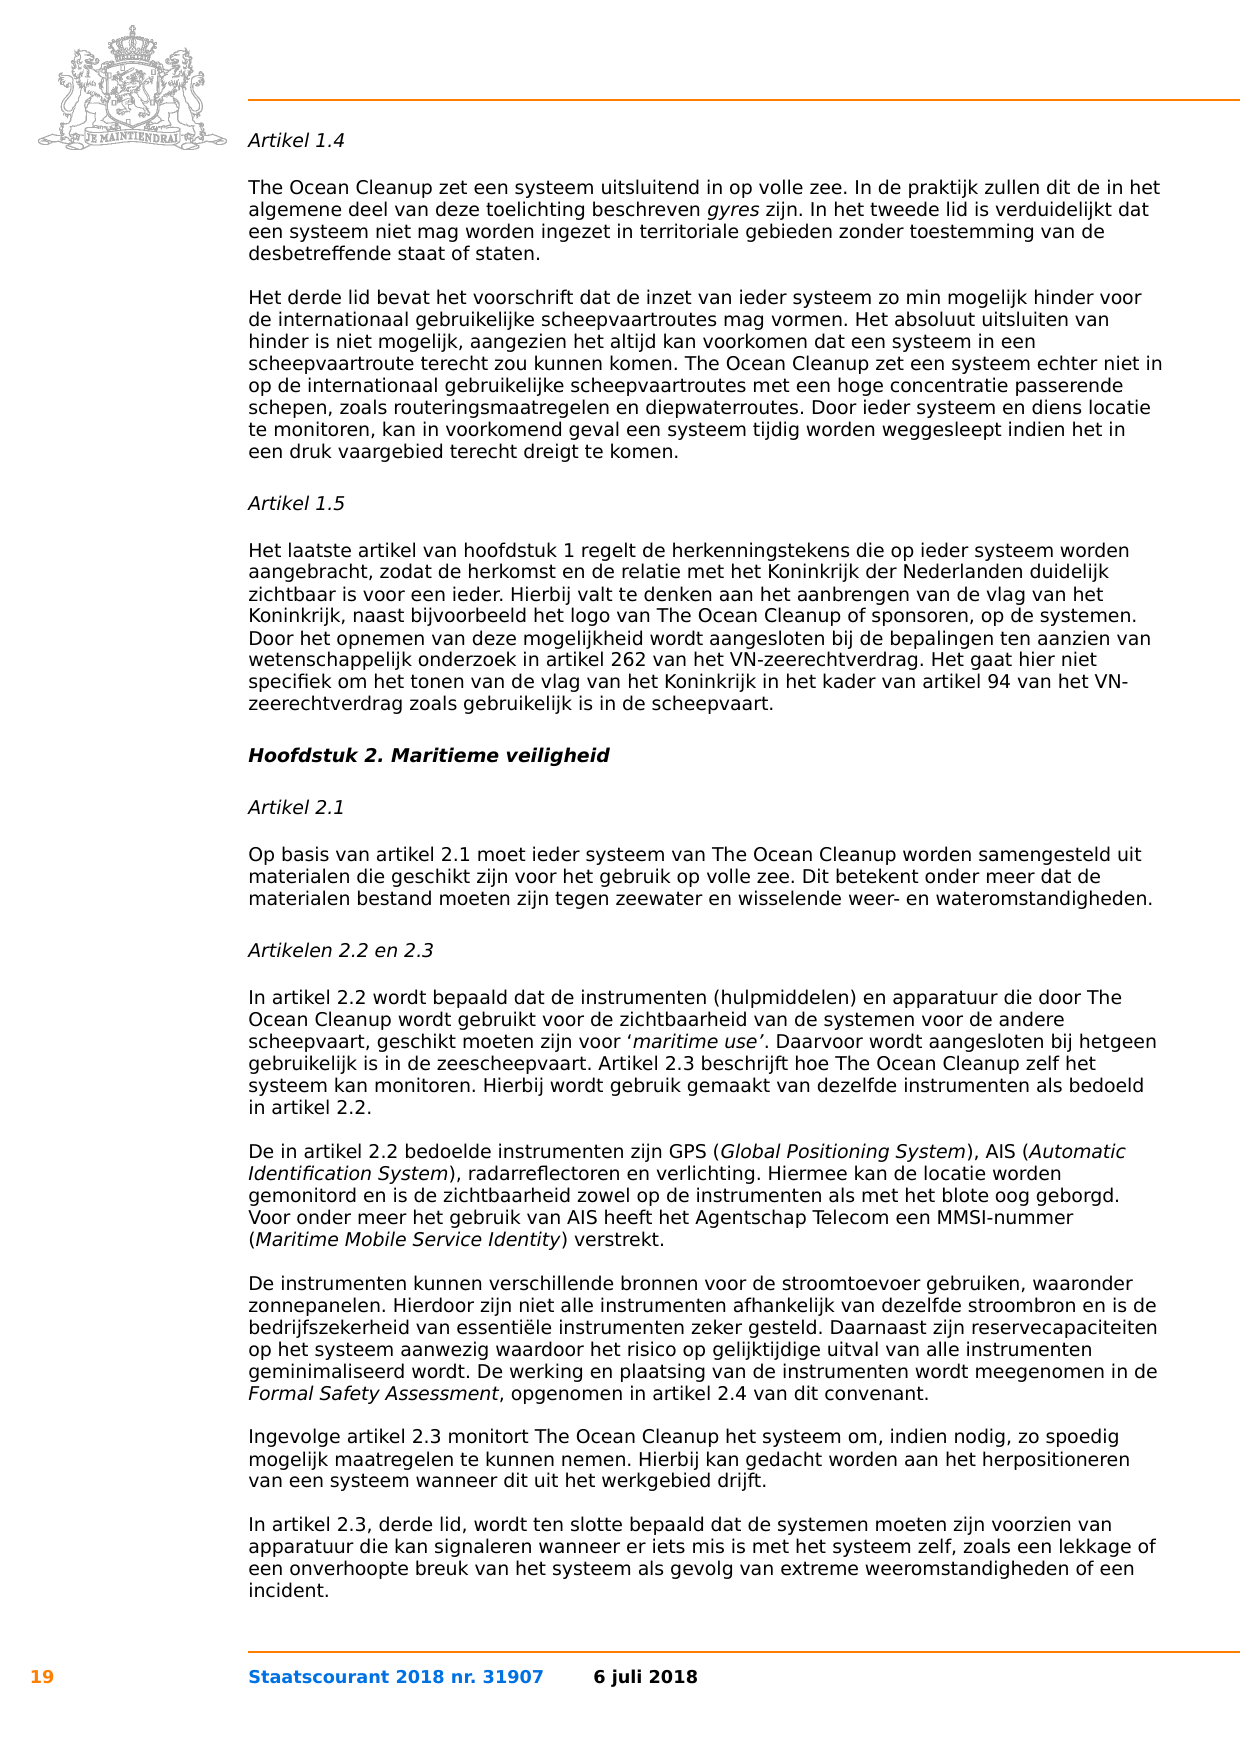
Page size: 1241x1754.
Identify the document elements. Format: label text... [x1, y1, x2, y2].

text Ingevolge artikel 2.3 monitort The Ocean Cleanup het systeem om, indien nodig, zo spoedig mogelijk maatregelen te kunnen nemen. Hierbij kan gedacht worden aan het herpositioneren van een systeem wanneer dit uit het werkgebied drijft. [248, 1426, 1163, 1492]
text In artikel 2.3, derde lid, wordt ten slotte bepaald dat de systemen moeten zijn voorzien van apparatuur die kan signaleren wanneer er iets mis is met het systeem zelf, zoals een lekkage of een onverhoopte breuk van het systeem als gevolg van extreme weeromstandigheden of een incident. [248, 1514, 1163, 1602]
subtitle Artikel 2.1 [248, 797, 1163, 819]
subtitle Artikel 1.4 [248, 130, 1163, 152]
text Op basis van artikel 2.1 moet ieder systeem van The Ocean Cleanup worden samengesteld uit materialen die geschikt zijn voor het gebruik op volle zee. Dit betekent onder meer dat de materialen bestand moeten zijn tegen zeewater en wisselende weer- en wateromstandigheden. [248, 844, 1163, 910]
picture [38, 25, 227, 150]
subtitle Artikelen 2.2 en 2.3 [248, 940, 1163, 962]
text The Ocean Cleanup zet een systeem uitsluitend in op volle zee. In de praktijk zullen dit de in het algemene deel van deze toelichting beschreven gyres zijn. In het tweede lid is verduidelijkt dat een systeem niet mag worden ingezet in territoriale gebieden zonder toestemming van de desbetreffende staat of staten. [248, 177, 1163, 265]
text Het laatste artikel van hoofdstuk 1 regelt de herkenningstekens die op ieder systeem worden aangebracht, zodat de herkomst en de relatie met het Koninkrijk der Nederlanden duidelijk zichtbaar is voor een ieder. Hierbij valt te denken aan het aanbrengen van de vlag van het Koninkrijk, naast bijvoorbeeld het logo van The Ocean Cleanup of sponsoren, op de systemen. Door het opnemen van deze mogelijkheid wordt aangesloten bij de bepalingen ten aanzien van wetenschappelijk onderzoek in artikel 262 van het VN-zeerechtverdrag. Het gaat hier niet specifiek om het tonen van de vlag van het Koninkrijk in het kader van artikel 94 van het VN-zeerechtverdrag zoals gebruikelijk is in de scheepvaart. [248, 539, 1163, 715]
text In artikel 2.2 wordt bepaald dat de instrumenten (hulpmiddelen) en apparatuur die door The Ocean Cleanup wordt gebruikt voor de zichtbaarheid van de systemen voor de andere scheepvaart, geschikt moeten zijn voor ‘maritime use’. Daarvoor wordt aangesloten bij hetgeen gebruikelijk is in de zeescheepvaart. Artikel 2.3 beschrijft hoe The Ocean Cleanup zelf het systeem kan monitoren. Hierbij wordt gebruik gemaakt van dezelfde instrumenten als bedoeld in artikel 2.2. [248, 987, 1163, 1119]
text Het derde lid bevat het voorschrift dat de inzet van ieder systeem zo min mogelijk hinder voor de internationaal gebruikelijke scheepvaartroutes mag vormen. Het absoluut uitsluiten van hinder is niet mogelijk, aangezien het altijd kan voorkomen dat een systeem in een scheepvaartroute terecht zou kunnen komen. The Ocean Cleanup zet een systeem echter niet in op de internationaal gebruikelijke scheepvaartroutes met een hoge concentratie passerende schepen, zoals routeringsmaatregelen en diepwaterroutes. Door ieder systeem en diens locatie te monitoren, kan in voorkomend geval een systeem tijdig worden weggesleept indien het in een druk vaargebied terecht dreigt te komen. [248, 287, 1163, 462]
text De instrumenten kunnen verschillende bronnen voor de stroomtoevoer gebruiken, waaronder zonnepanelen. Hierdoor zijn niet alle instrumenten afhankelijk van dezelfde stroombron en is de bedrijfszekerheid van essentiële instrumenten zeker gesteld. Daarnaast zijn reservecapaciteiten op het systeem aanwezig waardoor het risico op gelijktijdige uitval van alle instrumenten geminimaliseerd wordt. De werking en plaatsing van de instrumenten wordt meegenomen in de Formal Safety Assessment, opgenomen in artikel 2.4 van dit convenant. [248, 1273, 1163, 1404]
subtitle Artikel 1.5 [248, 492, 1163, 514]
text De in artikel 2.2 bedoelde instrumenten zijn GPS (Global Positioning System), AIS (Automatic Identification System), radarreflectoren en verlichting. Hiermee kan de locatie worden gemonitord en is de zichtbaarheid zowel op de instrumenten als met het blote oog geborgd. Voor onder meer het gebruik van AIS heeft het Agentschap Telecom een MMSI-nummer (Maritime Mobile Service Identity) verstrekt. [248, 1141, 1163, 1251]
subtitle Hoofdstuk 2. Maritieme veiligheid [248, 745, 1163, 767]
